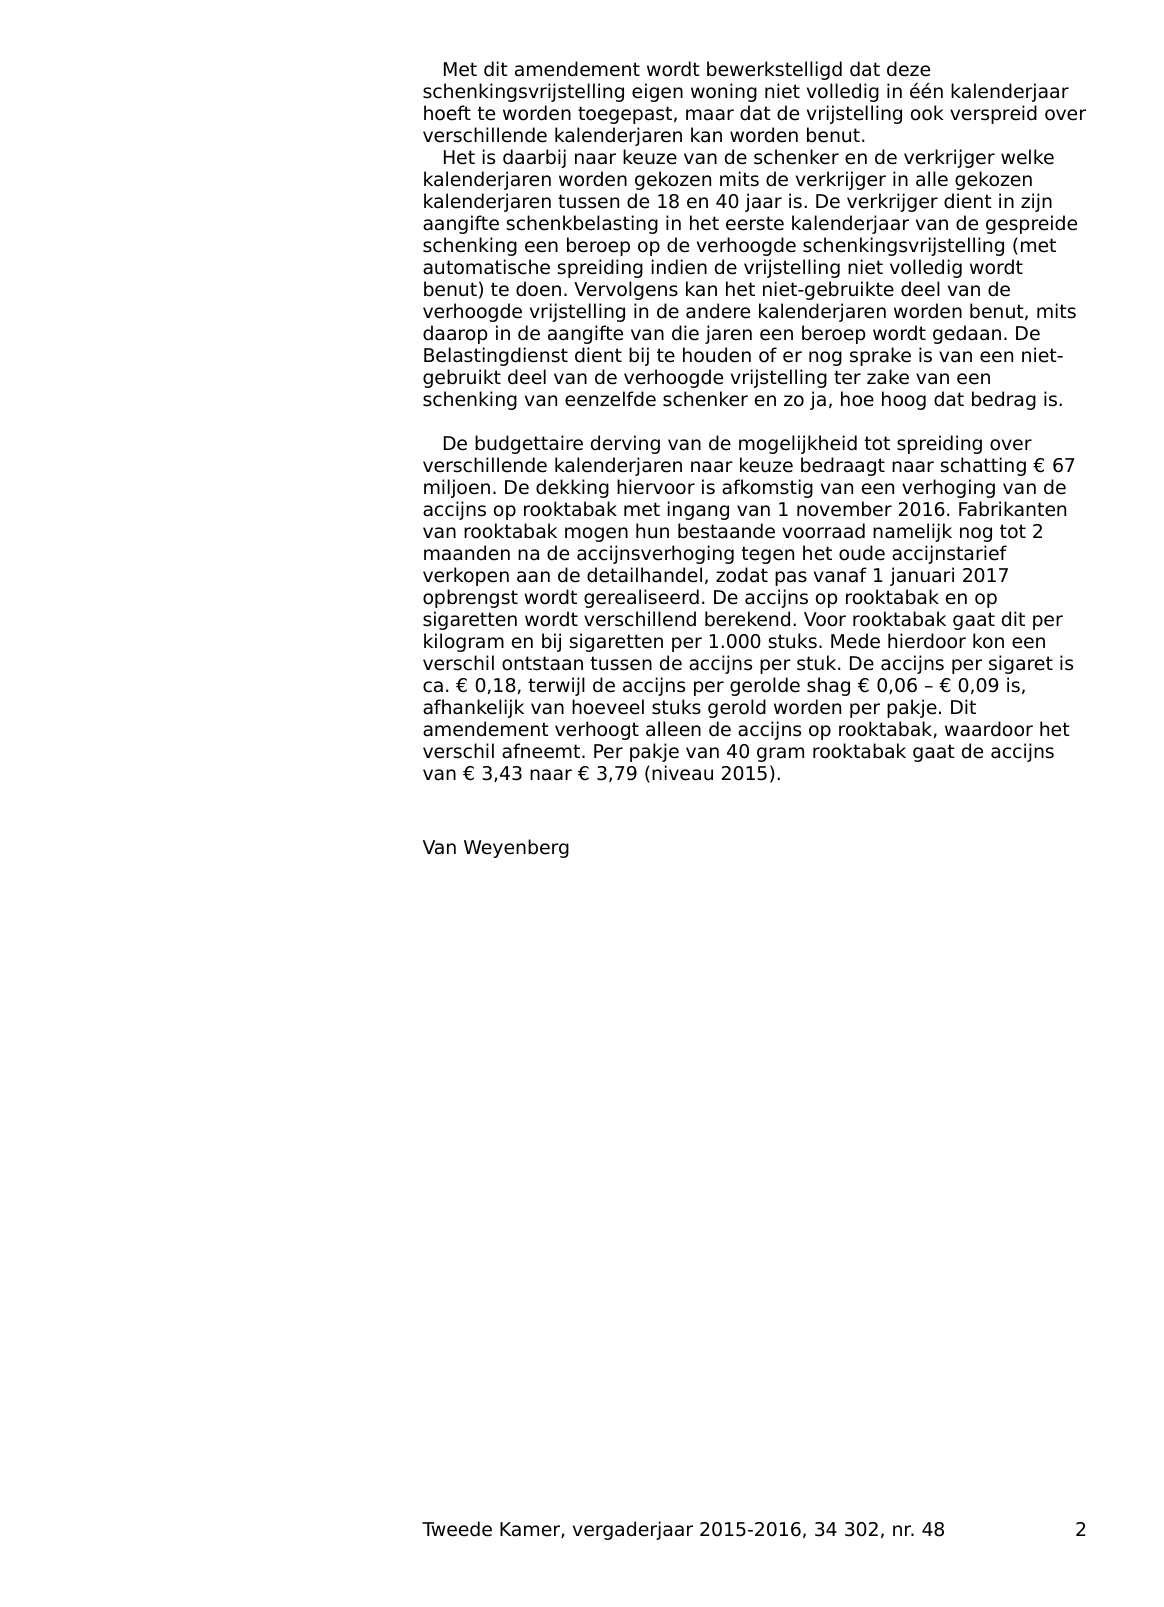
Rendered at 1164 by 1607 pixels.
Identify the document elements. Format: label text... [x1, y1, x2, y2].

text Van Weyenberg [422, 814, 1087, 858]
text De budgettaire derving van de mogelijkheid tot spreiding over verschillende kalenderjaren naar keuze bedraagt naar schatting € 67 miljoen. De dekking hiervoor is afkomstig van een verhoging van de accijns op rooktabak met ingang van 1 november 2016. Fabrikanten van rooktabak mogen hun bestaande voorraad namelijk nog tot 2 maanden na de accijnsverhoging tegen het oude accijnstarief verkopen aan de detailhandel, zodat pas vanaf 1 januari 2017 opbrengst wordt gerealiseerd. De accijns op rooktabak en op sigaretten wordt verschillend berekend. Voor rooktabak gaat dit per kilogram en bij sigaretten per 1.000 stuks. Mede hierdoor kon een verschil ontstaan tussen de accijns per stuk. De accijns per sigaret is ca. € 0,18, terwijl de accijns per gerolde shag € 0,06 – € 0,09 is, afhankelijk van hoeveel stuks gerold worden per pakje. Dit amendement verhoogt alleen de accijns op rooktabak, waardoor het verschil afneemt. Per pakje van 40 gram rooktabak gaat de accijns van € 3,43 naar € 3,79 (niveau 2015). [422, 433, 1087, 784]
text Met dit amendement wordt bewerkstelligd dat deze schenkingsvrijstelling eigen woning niet volledig in één kalenderjaar hoeft te worden toegepast, maar dat de vrijstelling ook verspreid over verschillende kalenderjaren kan worden benut. [422, 59, 1087, 147]
text Het is daarbij naar keuze van de schenker en de verkrijger welke kalenderjaren worden gekozen mits de verkrijger in alle gekozen kalenderjaren tussen de 18 en 40 jaar is. De verkrijger dient in zijn aangifte schenkbelasting in het eerste kalenderjaar van de gespreide schenking een beroep op de verhoogde schenkingsvrijstelling (met automatische spreiding indien de vrijstelling niet volledig wordt benut) te doen. Vervolgens kan het niet-gebruikte deel van de verhoogde vrijstelling in de andere kalenderjaren worden benut, mits daarop in de aangifte van die jaren een beroep wordt gedaan. De Belastingdienst dient bij te houden of er nog sprake is van een niet-gebruikt deel van de verhoogde vrijstelling ter zake van een schenking van eenzelfde schenker en zo ja, hoe hoog dat bedrag is. [422, 147, 1087, 411]
